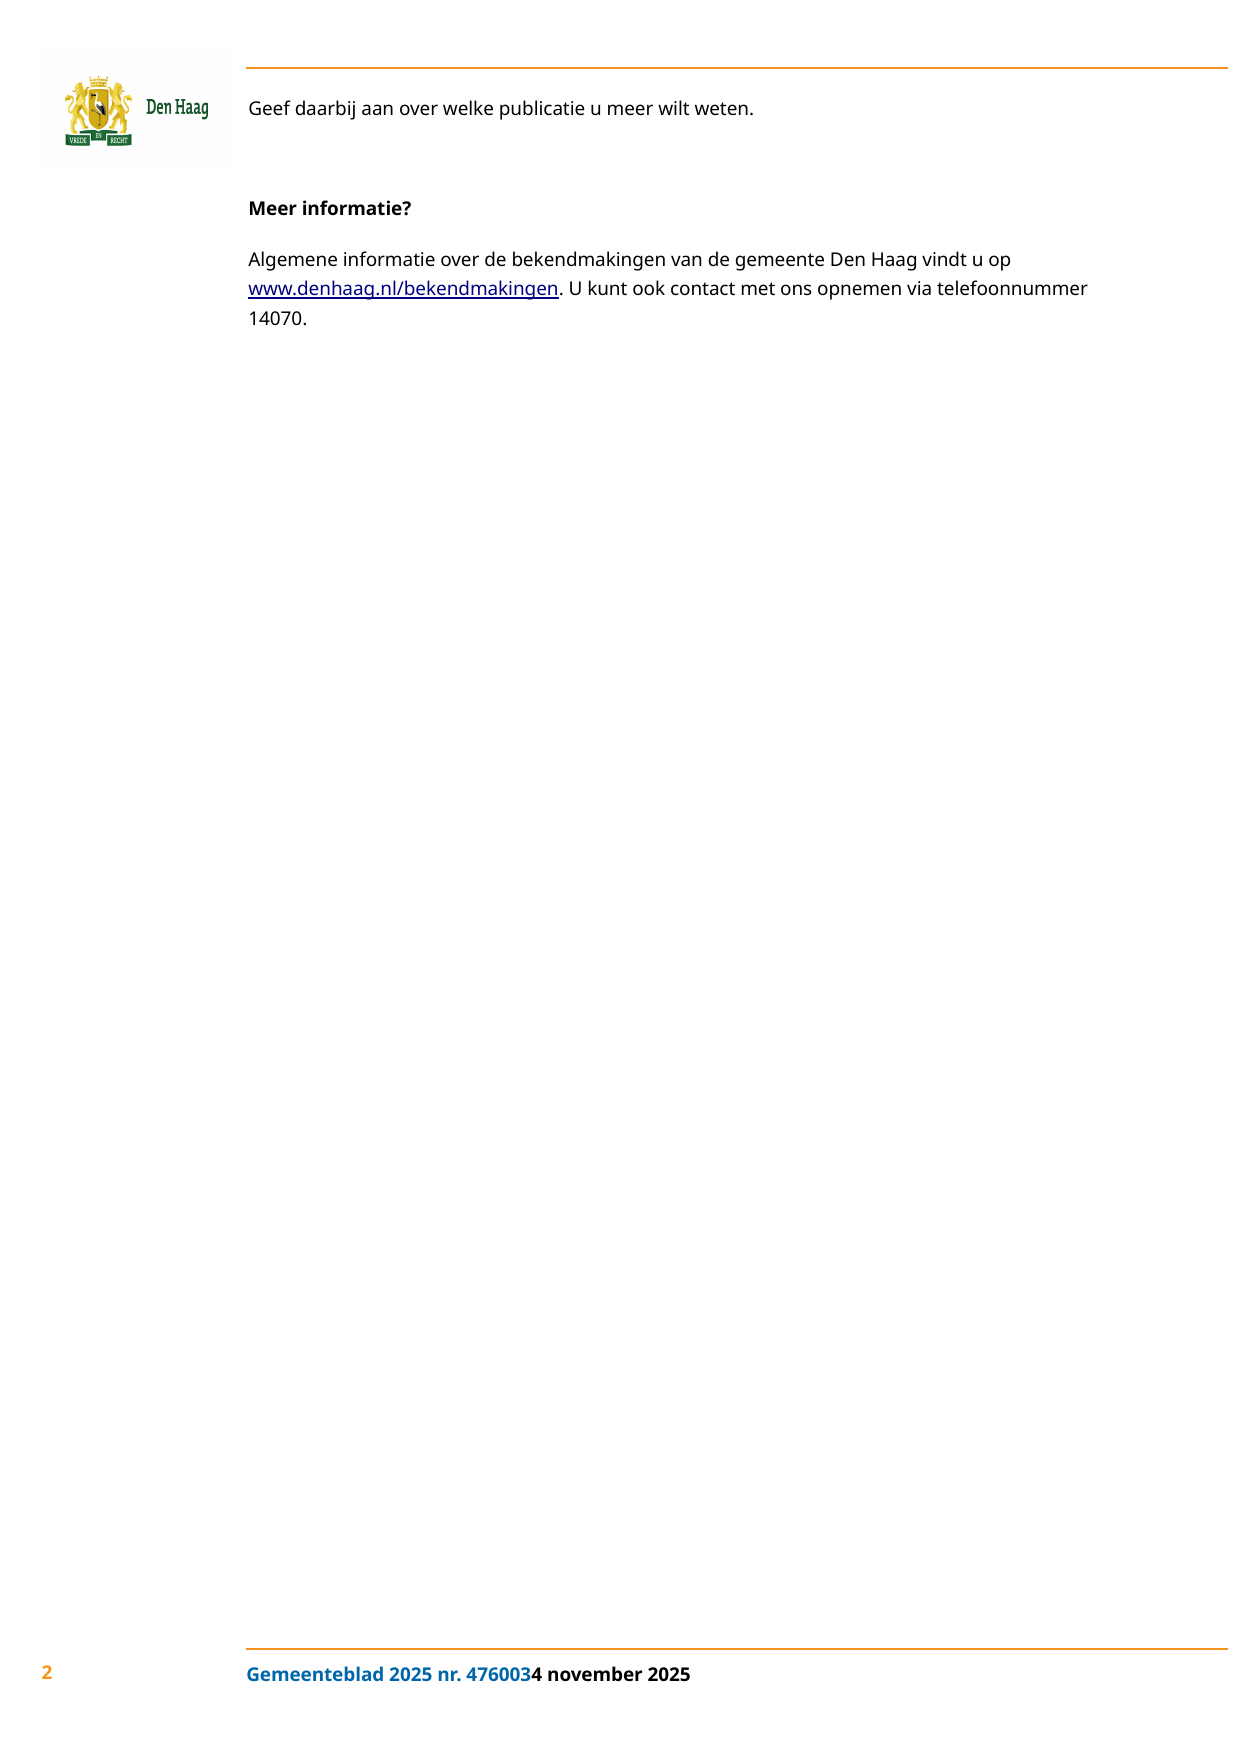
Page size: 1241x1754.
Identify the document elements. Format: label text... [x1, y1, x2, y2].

picture [41, 47, 231, 172]
text Meer informatie? [248, 196, 1152, 221]
text Algemene informatie over de bekendmakingen van de gemeente Den Haag vindt u op www.denhaag.nl/bekendmakingen. U kunt ook contact met ons opnemen via telefoonnummer 14070. [248, 246, 1152, 331]
text Geef daarbij aan over welke publicatie u meer wilt weten. [248, 95, 1152, 121]
